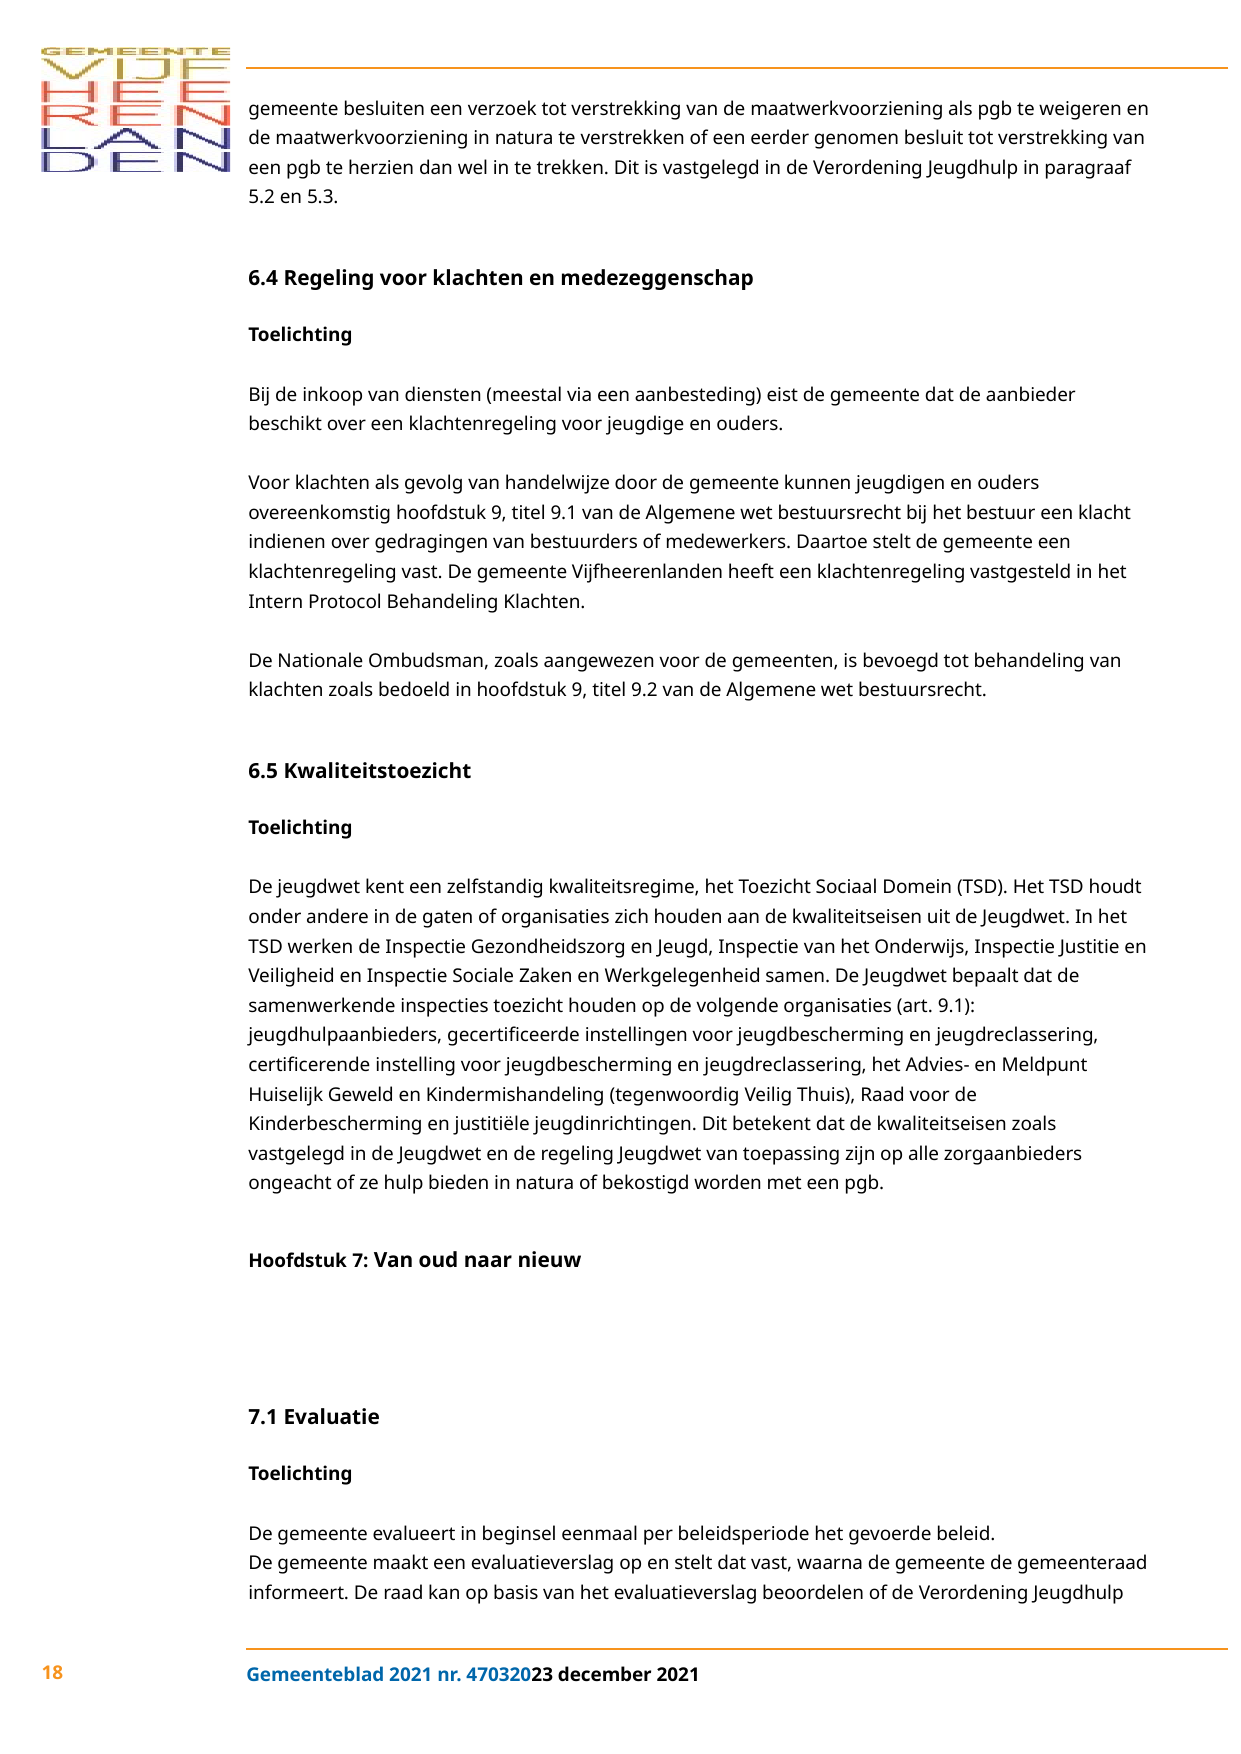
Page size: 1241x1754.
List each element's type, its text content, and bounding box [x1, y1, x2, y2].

text Toelichting [248, 1461, 1152, 1486]
text De gemeente evalueert in beginsel eenmaal per beleidsperiode het gevoerde beleid. [248, 1520, 1152, 1545]
text Voor klachten als gevolg van handelwijze door de gemeente kunnen jeugdigen en ouders overeenkomstig hoofdstuk 9, titel 9.1 van de Algemene wet bestuursrecht bij het bestuur een klacht indienen over gedragingen van bestuurders of medewerkers. Daartoe stelt de gemeente een klachtenregeling vast. De gemeente Vijfheerenlanden heeft een klachtenregeling vastgesteld in het Intern Protocol Behandeling Klachten. [248, 469, 1152, 613]
picture [41, 47, 231, 172]
text gemeente besluiten een verzoek tot verstrekking van de maatwerkvoorziening als pgb te weigeren en de maatwerkvoorziening in natura te verstrekken of een eerder genomen besluit tot verstrekking van een pgb te herzien dan wel in te trekken. Dit is vastgelegd in de Verordening Jeugdhulp in paragraaf 5.2 en 5.3. [248, 95, 1152, 209]
text De Nationale Ombudsman, zoals aangewezen voor de gemeenten, is bevoegd tot behandeling van klachten zoals bedoeld in hoofdstuk 9, titel 9.2 van de Algemene wet bestuursrecht. [248, 647, 1152, 702]
text Bij de inkoop van diensten (meestal via een aanbesteding) eist de gemeente dat de aanbieder beschikt over een klachtenregeling voor jeugdige en ouders. [248, 381, 1152, 436]
text Toelichting [248, 814, 1152, 840]
text Hoofdstuk 7: Van oud naar nieuw [248, 1245, 1152, 1273]
text Toelichting [248, 322, 1152, 347]
text De gemeente maakt een evaluatieverslag op en stelt dat vast, waarna de gemeente de gemeenteraad informeert. De raad kan op basis van het evaluatieverslag beoordelen of de Verordening Jeugdhulp [248, 1549, 1152, 1604]
text 6.4 Regeling voor klachten en medezeggenschap [248, 263, 1152, 292]
text 6.5 Kwaliteitstoezicht [248, 757, 1152, 785]
text 7.1 Evaluatie [248, 1402, 1152, 1431]
text De jeugdwet kent een zelfstandig kwaliteitsregime, het Toezicht Sociaal Domein (TSD). Het TSD houdt onder andere in de gaten of organisaties zich houden aan de kwaliteitseisen uit de Jeugdwet. In het TSD werken de Inspectie Gezondheidszorg en Jeugd, Inspectie van het Onderwijs, Inspectie Justitie en Veiligheid en Inspectie Sociale Zaken en Werkgelegenheid samen. De Jeugdwet bepaalt dat de samenwerkende inspecties toezicht houden op de volgende organisaties (art. 9.1): jeugdhulpaanbieders, gecertificeerde instellingen voor jeugdbescherming en jeugdreclassering, certificerende instelling voor jeugdbescherming en jeugdreclassering, het Advies- en Meldpunt Huiselijk Geweld en Kindermishandeling (tegenwoordig Veilig Thuis), Raad voor de Kinderbescherming en justitiële jeugdinrichtingen. Dit betekent dat de kwaliteitseisen zoals vastgelegd in de Jeugdwet en de regeling Jeugdwet van toepassing zijn op alle zorgaanbieders ongeacht of ze hulp bieden in natura of bekostigd worden met een pgb. [248, 874, 1152, 1195]
